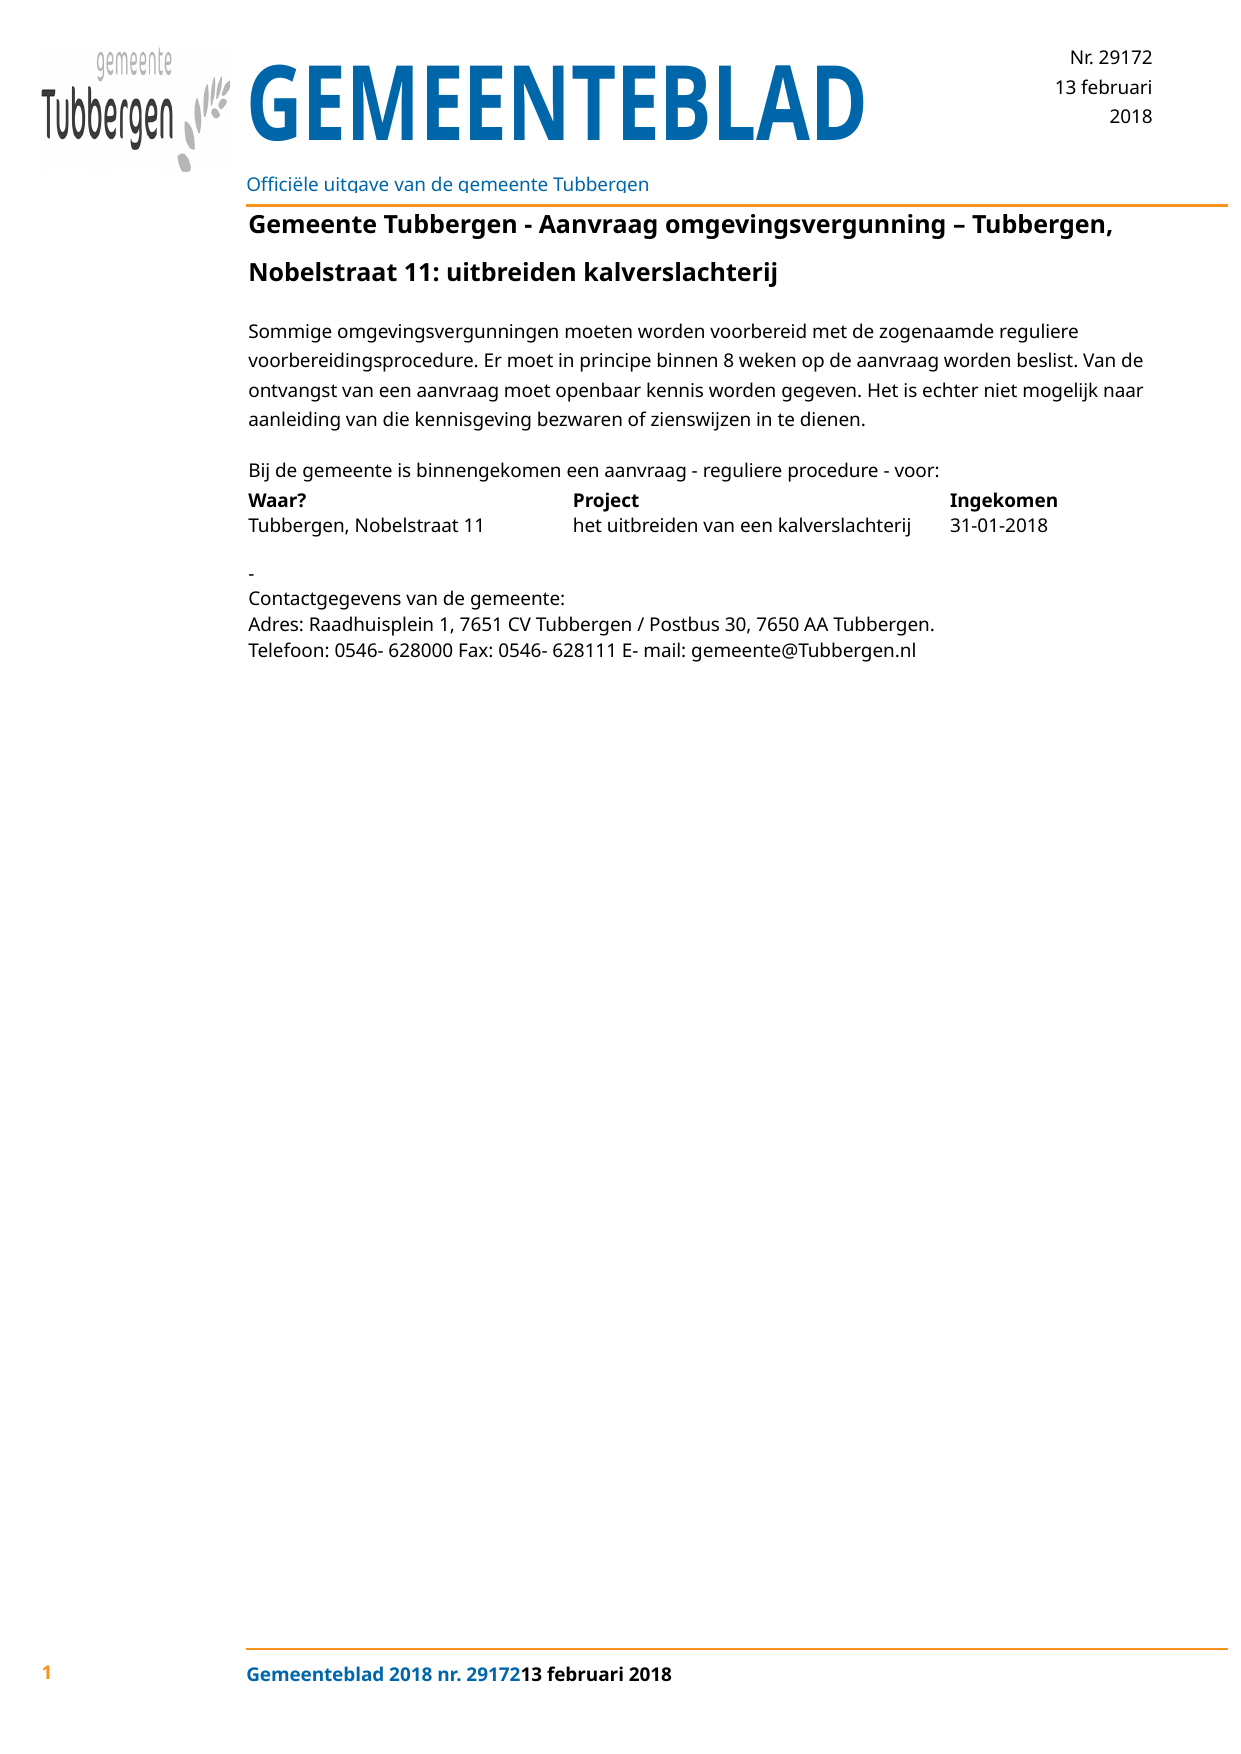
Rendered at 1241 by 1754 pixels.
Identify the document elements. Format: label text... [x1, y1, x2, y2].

text Bij de gemeente is binnengekomen een aanvraag - reguliere procedure - voor: [248, 457, 1152, 483]
table_header Project [573, 487, 950, 512]
text Contactgegevens van de gemeente: [248, 585, 1152, 611]
text - [248, 560, 1152, 585]
text Gemeente Tubbergen - Aanvraag omgevingsvergunning – Tubbergen, Nobelstraat 11: uitbreiden kalverslachterij [248, 207, 1152, 288]
text Adres: Raadhuisplein 1, 7651 CV Tubbergen / Postbus 30, 7650 AA Tubbergen. [248, 611, 1152, 637]
text Telefoon: 0546- 628000 Fax: 0546- 628111 E- mail: gemeente@Tubbergen.nl [248, 637, 1152, 663]
picture [41, 47, 231, 172]
table_cell Tubbergen, Nobelstraat 11 [248, 513, 573, 538]
text Sommige omgevingsvergunningen moeten worden voorbereid met de zogenaamde reguliere voorbereidingsprocedure. Er moet in principe binnen 8 weken op de aanvraag worden beslist. Van de ontvangst van een aanvraag moet openbaar kennis worden gegeven. Het is echter niet mogelijk naar aanleiding van die kennisgeving bezwaren of zienswijzen in te dienen. [248, 318, 1152, 432]
table_header Waar? [248, 487, 573, 512]
table_cell 31-01-2018 [950, 513, 1152, 538]
table_header Ingekomen [950, 487, 1152, 512]
table_cell het uitbreiden van een kalverslachterij [573, 513, 950, 538]
